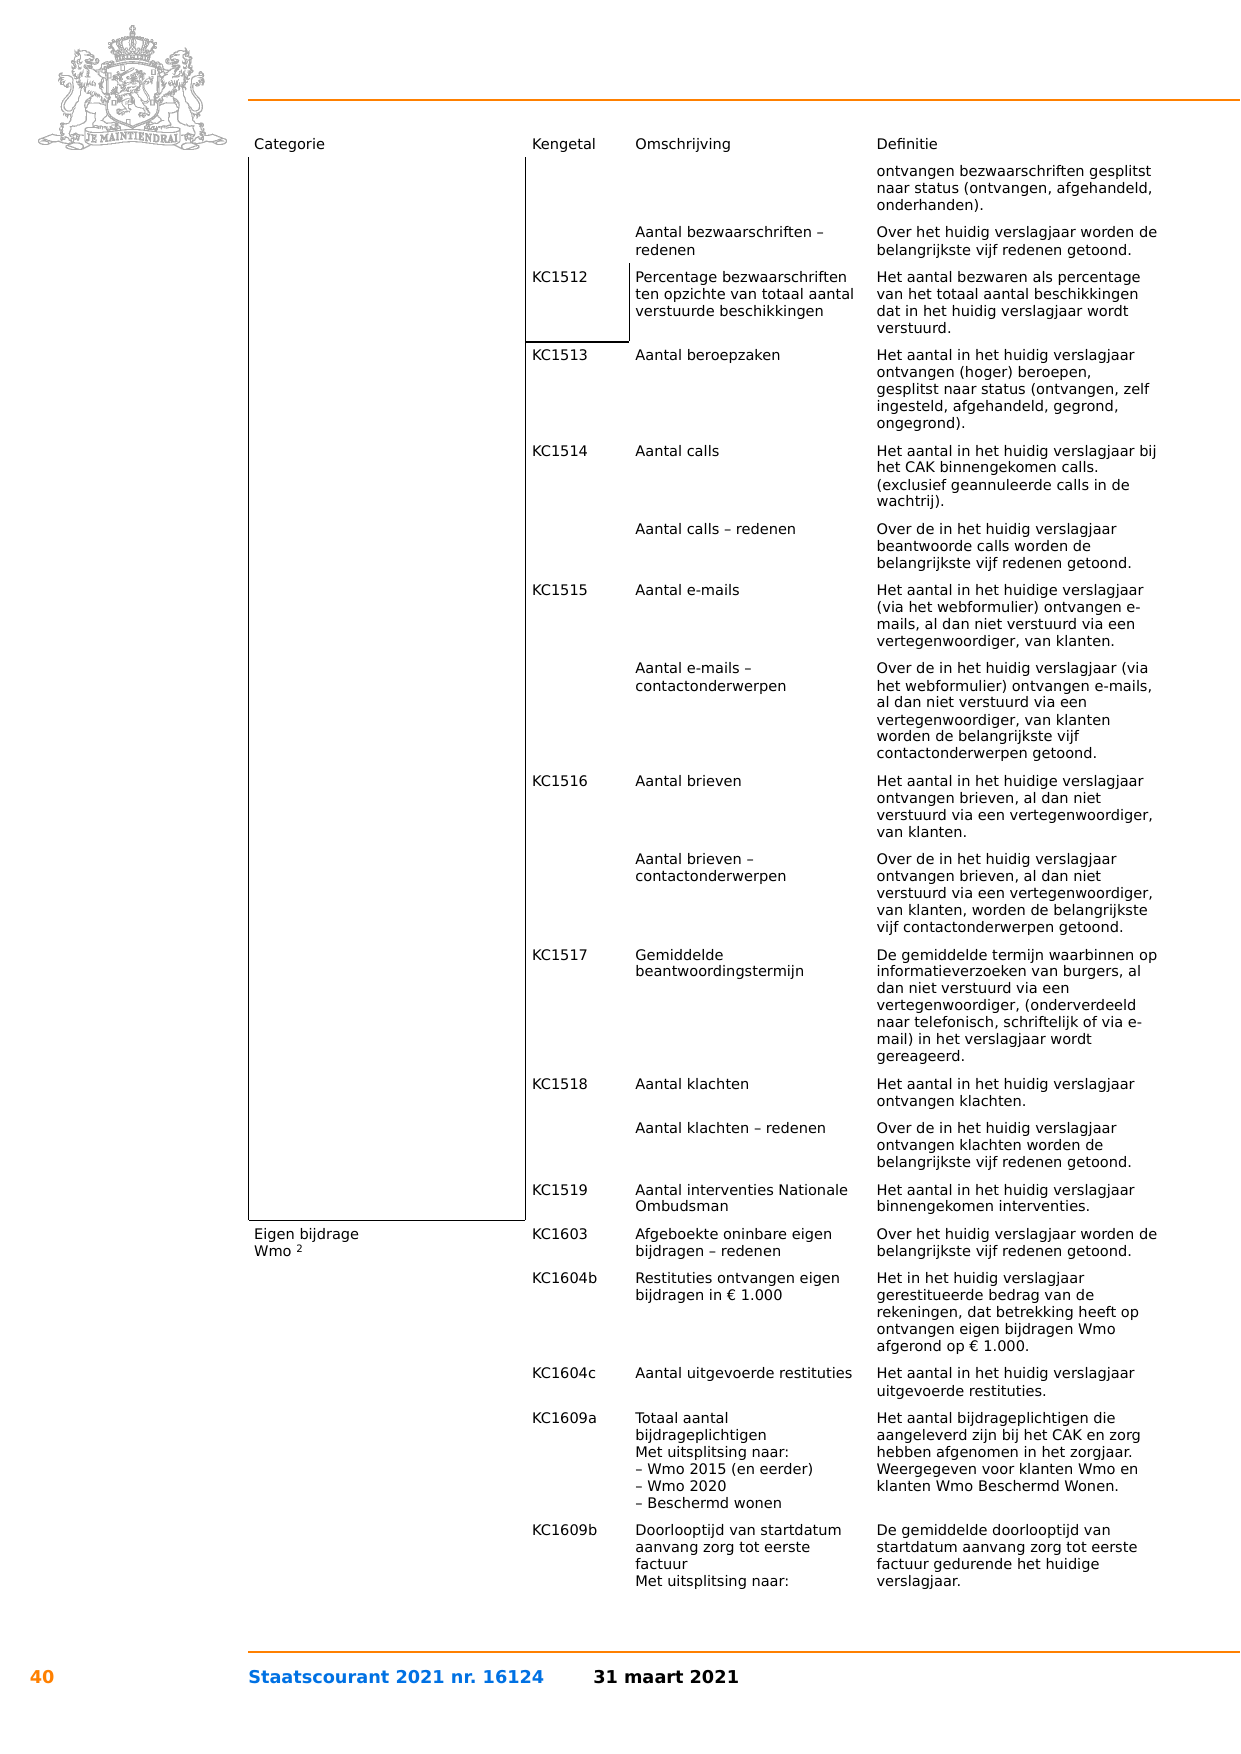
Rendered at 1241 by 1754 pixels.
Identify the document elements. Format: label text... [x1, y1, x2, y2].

table_header Kengetal [526, 131, 629, 157]
table_cell Over de in het huidig verslagjaar ontvangen brieven, al dan niet verstuurd via een vertegenwoordiger, van klanten, worden de belangrijkste vijf contactonderwerpen getoond. [871, 846, 1163, 941]
table_cell [249, 1070, 525, 1114]
table_cell Het aantal in het huidige verslagjaar ontvangen brieven, al dan niet verstuurd via een vertegenwoordiger, van klanten. [871, 768, 1163, 845]
table_cell [249, 515, 525, 576]
table_cell Het aantal in het huidig verslagjaar uitgevoerde restituties. [871, 1361, 1163, 1404]
table_cell Het aantal bijdrageplichtigen die aangeleverd zijn bij het CAK en zorg hebben afgenomen in het zorgjaar. Weergegeven voor klanten Wmo en klanten Wmo Beschermd Wonen. [871, 1405, 1163, 1516]
table_cell Aantal klachten [630, 1071, 870, 1114]
table_cell KC1603 [526, 1221, 629, 1264]
table_cell Eigen bijdrage Wmo 2 [249, 1221, 525, 1264]
table_cell [249, 263, 525, 341]
table_cell KC1514 [526, 438, 629, 515]
table_cell Aantal bezwaarschriften – redenen [630, 220, 870, 263]
table_cell KC1609a [526, 1405, 629, 1516]
table_cell Het in het huidig verslagjaar gerestitueerde bedrag van de rekeningen, dat betrekking heeft op ontvangen eigen bijdragen Wmo afgerond op € 1.000. [871, 1265, 1163, 1360]
table_cell Over het huidig verslagjaar worden de belangrijkste vijf redenen getoond. [871, 220, 1163, 263]
table_cell Aantal interventies Nationale Ombudsman [630, 1177, 870, 1220]
table_cell [526, 656, 629, 767]
table_cell Over het huidig verslagjaar worden de belangrijkste vijf redenen getoond. [871, 1221, 1163, 1264]
table_cell Het aantal in het huidig verslagjaar binnengekomen interventies. [871, 1177, 1163, 1220]
table_header Definitie [871, 131, 1163, 157]
table_cell ontvangen bezwaarschriften gesplitst naar status (ontvangen, afgehandeld, onderhanden). [871, 158, 1163, 219]
table_cell Totaal aantal bijdrageplichtigen Met uitsplitsing naar: – Wmo 2015 (en eerder) – Wmo 2020 – Beschermd wonen [630, 1405, 870, 1516]
table_cell [526, 1115, 629, 1176]
table_cell [249, 1361, 525, 1404]
table_cell Aantal brieven [630, 768, 870, 845]
table_cell [249, 655, 525, 767]
table_cell [249, 341, 525, 437]
table_cell Doorlooptijd van startdatum aanvang zorg tot eerste factuur Met uitsplitsing naar: [630, 1518, 870, 1595]
table_cell Aantal uitgevoerde restituties [630, 1361, 870, 1404]
table_cell De gemiddelde termijn waarbinnen op informatieverzoeken van burgers, al dan niet verstuurd via een vertegenwoordiger, (onderverdeeld naar telefonisch, schriftelijk of via e-mail) in het verslagjaar wordt gereageerd. [871, 942, 1163, 1070]
table_cell [249, 1114, 525, 1176]
table_cell Afgeboekte oninbare eigen bijdragen – redenen [630, 1221, 870, 1264]
table_cell [249, 941, 525, 1070]
table_cell [249, 767, 525, 845]
table_cell KC1512 [526, 264, 629, 341]
table_cell Het aantal in het huidig verslagjaar ontvangen klachten. [871, 1071, 1163, 1114]
table_cell [249, 576, 525, 655]
table_cell KC1518 [526, 1071, 629, 1114]
table_cell [249, 1176, 525, 1220]
table_cell [526, 516, 629, 576]
table_cell [249, 1518, 525, 1595]
table_header Categorie [249, 131, 525, 157]
table_cell Aantal calls – redenen [630, 516, 870, 576]
table_cell Het aantal in het huidig verslagjaar ontvangen (hoger) beroepen, gesplitst naar status (ontvangen, zelf ingesteld, afgehandeld, gegrond, ongegrond). [871, 343, 1163, 437]
table_cell Aantal klachten – redenen [630, 1115, 870, 1176]
table_cell KC1513 [526, 343, 629, 437]
table_cell [526, 158, 629, 263]
table_cell Aantal beroepzaken [630, 343, 870, 437]
table_cell Het aantal bezwaren als percentage van het totaal aantal beschikkingen dat in het huidig verslagjaar wordt verstuurd. [871, 264, 1163, 341]
table_cell KC1516 [526, 768, 629, 845]
table_cell De gemiddelde doorlooptijd van startdatum aanvang zorg tot eerste factuur gedurende het huidige verslagjaar. [871, 1518, 1163, 1595]
table_cell KC1604c [526, 1361, 629, 1404]
table_cell Aantal calls [630, 438, 870, 515]
picture [38, 25, 227, 150]
table_cell Over de in het huidig verslagjaar (via het webformulier) ontvangen e-mails, al dan niet verstuurd via een vertegenwoordiger, van klanten worden de belangrijkste vijf contactonderwerpen getoond. [871, 656, 1163, 767]
table_cell Aantal e-mails – contactonderwerpen [630, 656, 870, 767]
table_cell Percentage bezwaarschriften ten opzichte van totaal aantal verstuurde beschikkingen [630, 264, 870, 341]
table_cell Over de in het huidig verslagjaar ontvangen klachten worden de belangrijkste vijf redenen getoond. [871, 1115, 1163, 1176]
table_cell [249, 158, 525, 219]
table_cell Het aantal in het huidige verslagjaar (via het webformulier) ontvangen e-mails, al dan niet verstuurd via een vertegenwoordiger, van klanten. [871, 578, 1163, 655]
table_cell KC1604b [526, 1265, 629, 1360]
table_header Omschrijving [630, 131, 870, 157]
table_cell [249, 1265, 525, 1360]
table_cell Gemiddelde beantwoordingstermijn [630, 942, 870, 1070]
table_cell [526, 846, 629, 941]
table_cell Aantal brieven – contactonderwerpen [630, 846, 870, 941]
table_cell Over de in het huidig verslagjaar beantwoorde calls worden de belangrijkste vijf redenen getoond. [871, 516, 1163, 576]
table_cell [249, 1405, 525, 1516]
table_cell KC1517 [526, 942, 629, 1070]
table_cell Het aantal in het huidig verslagjaar bij het CAK binnengekomen calls. (exclusief geannuleerde calls in de wachtrij). [871, 438, 1163, 515]
table_cell [630, 158, 870, 219]
table_cell [249, 437, 525, 515]
table_cell Restituties ontvangen eigen bijdragen in € 1.000 [630, 1265, 870, 1360]
table_cell KC1515 [526, 578, 629, 655]
table_cell KC1519 [526, 1177, 629, 1220]
table_cell KC1609b [526, 1518, 629, 1595]
table_cell [249, 845, 525, 941]
table_cell Aantal e-mails [630, 578, 870, 655]
table_cell [249, 219, 525, 263]
